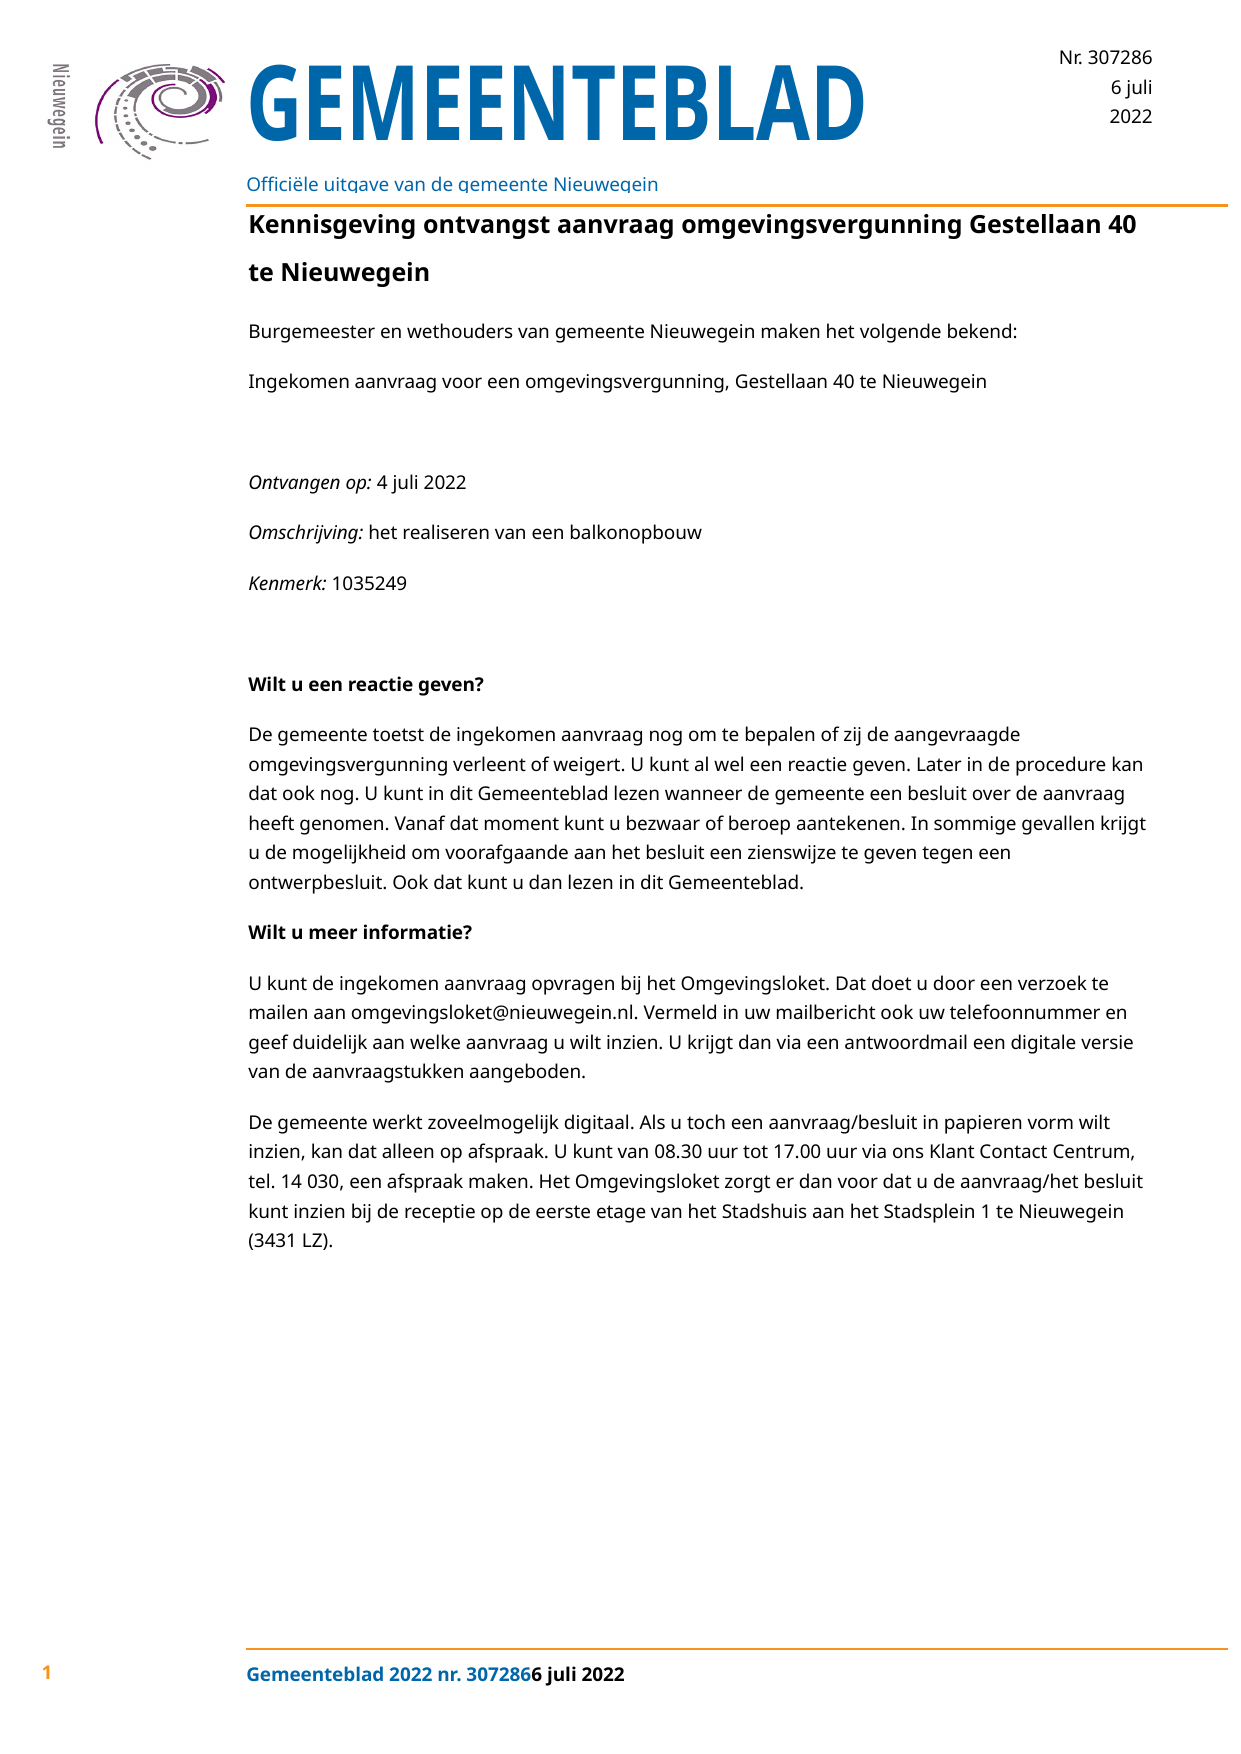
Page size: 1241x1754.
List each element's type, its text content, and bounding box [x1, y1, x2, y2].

text De gemeente werkt zoveelmogelijk digitaal. Als u toch een aanvraag/besluit in papieren vorm wilt inzien, kan dat alleen op afspraak. U kunt van 08.30 uur tot 17.00 uur via ons Klant Contact Centrum, tel. 14 030, een afspraak maken. Het Omgevingsloket zorgt er dan voor dat u de aanvraag/het besluit kunt inzien bij de receptie op de eerste etage van het Stadshuis aan het Stadsplein 1 te Nieuwegein (3431 LZ). [248, 1109, 1152, 1253]
text Omschrijving: het realiseren van een balkonopbouw [248, 519, 1152, 545]
text Wilt u meer informatie? [248, 919, 1152, 945]
text U kunt de ingekomen aanvraag opvragen bij het Omgevingsloket. Dat doet u door een verzoek te mailen aan omgevingsloket@nieuwegein.nl. Vermeld in uw mailbericht ook uw telefoonnummer en geef duidelijk aan welke aanvraag u wilt inzien. U krijgt dan via een antwoordmail een digitale versie van de aanvraagstukken aangeboden. [248, 970, 1152, 1084]
text Kennisgeving ontvangst aanvraag omgevingsvergunning Gestellaan 40 te Nieuwegein [248, 207, 1152, 288]
text Burgemeester en wethouders van gemeente Nieuwegein maken het volgende bekend: [248, 318, 1152, 344]
text Kenmerk: 1035249 [248, 570, 1152, 596]
picture [41, 47, 231, 172]
text Ontvangen op: 4 juli 2022 [248, 469, 1152, 495]
text Ingekomen aanvraag voor een omgevingsvergunning, Gestellaan 40 te Nieuwegein [248, 368, 1152, 394]
text De gemeente toetst de ingekomen aanvraag nog om te bepalen of zij de aangevraagde omgevingsvergunning verleent of weigert. U kunt al wel een reactie geven. Later in de procedure kan dat ook nog. U kunt in dit Gemeenteblad lezen wanneer de gemeente een besluit over de aanvraag heeft genomen. Vanaf dat moment kunt u bezwaar of beroep aantekenen. In sommige gevallen krijgt u de mogelijkheid om voorafgaande aan het besluit een zienswijze te geven tegen een ontwerpbesluit. Ook dat kunt u dan lezen in dit Gemeenteblad. [248, 721, 1152, 895]
text Wilt u een reactie geven? [248, 671, 1152, 697]
